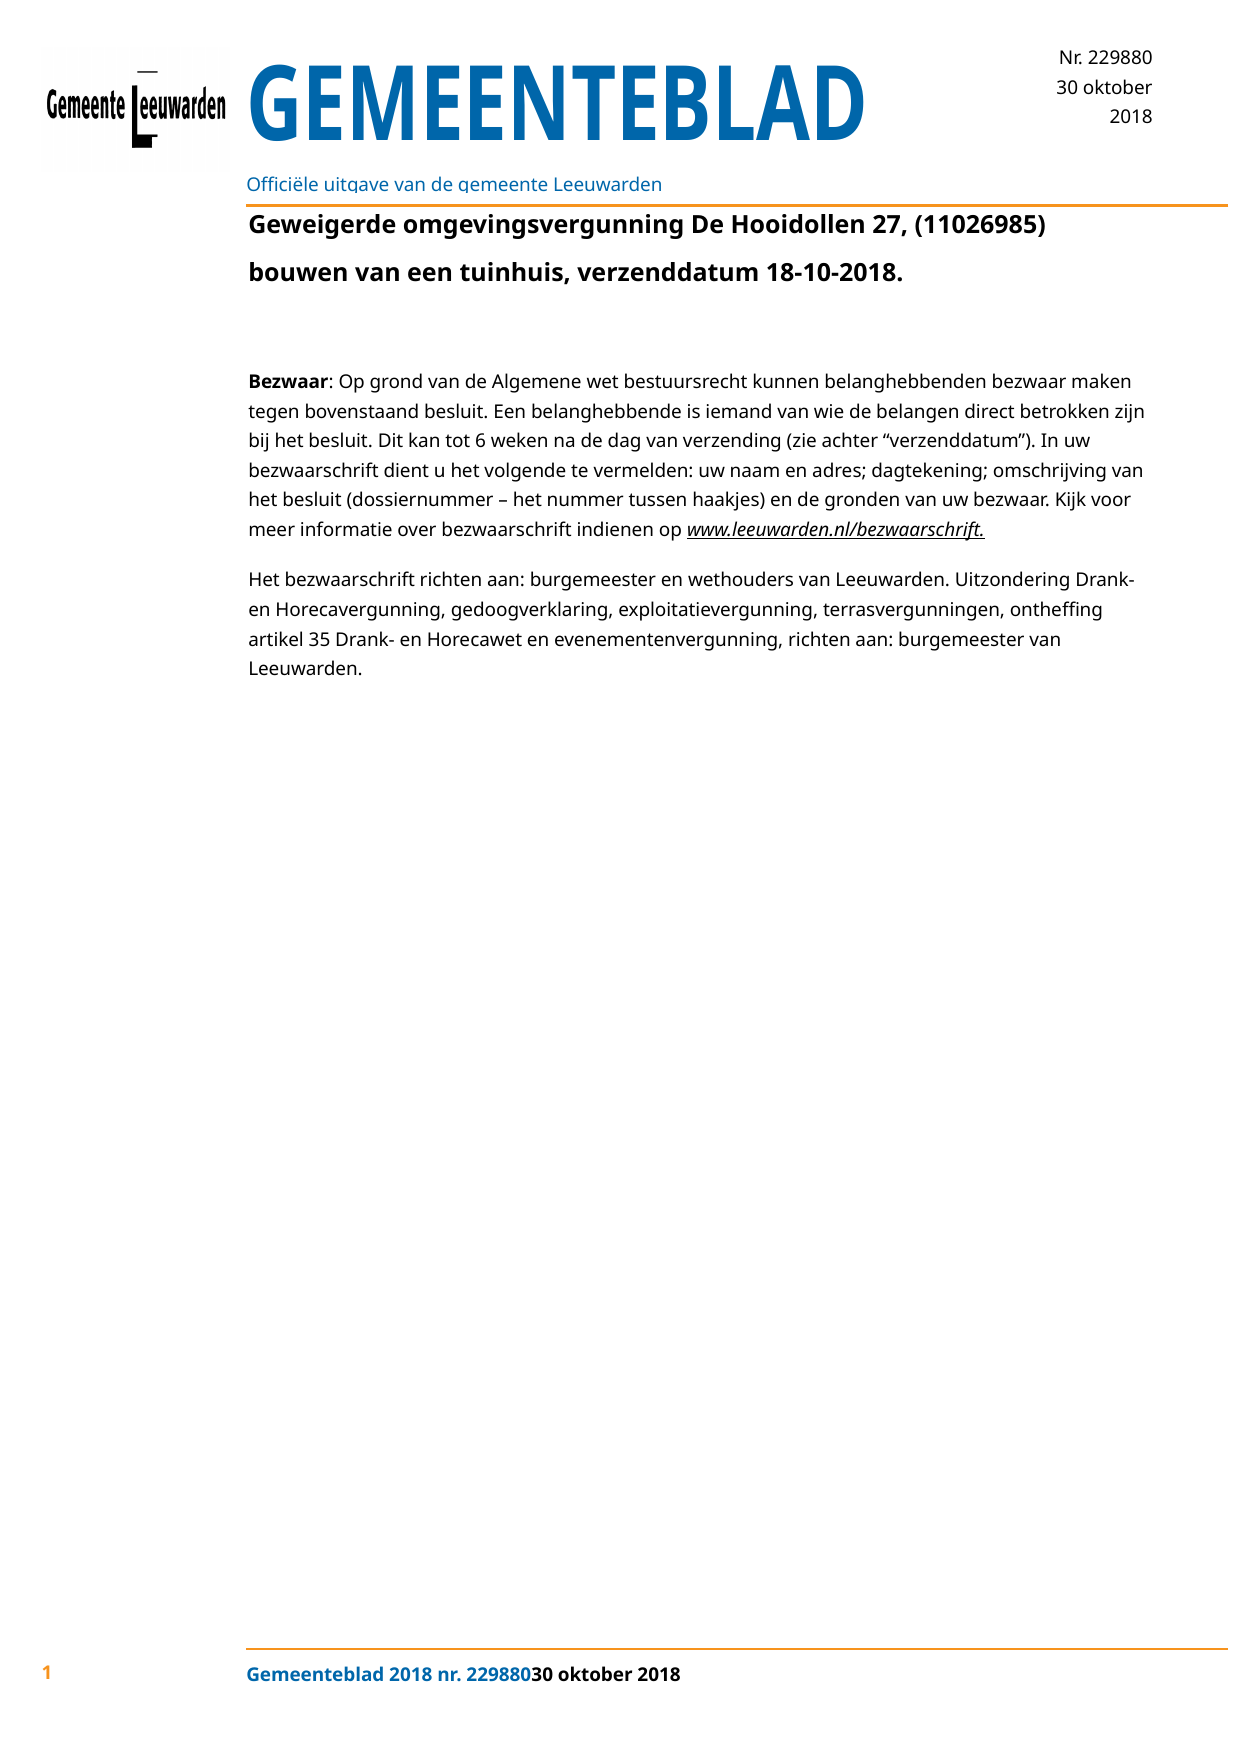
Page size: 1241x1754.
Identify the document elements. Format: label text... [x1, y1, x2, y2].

picture [41, 47, 231, 172]
text Geweigerde omgevingsvergunning De Hooidollen 27, (11026985) bouwen van een tuinhuis, verzenddatum 18-10-2018. [248, 207, 1152, 288]
text Het bezwaarschrift richten aan: burgemeester en wethouders van Leeuwarden. Uitzondering Drank- en Horecavergunning, gedoogverklaring, exploitatievergunning, terrasvergunningen, ontheffing artikel 35 Drank- en Horecawet en evenementenvergunning, richten aan: burgemeester van Leeuwarden. [248, 567, 1152, 681]
text Bezwaar: Op grond van de Algemene wet bestuursrecht kunnen belanghebbenden bezwaar maken tegen bovenstaand besluit. Een belanghebbende is iemand van wie de belangen direct betrokken zijn bij het besluit. Dit kan tot 6 weken na de dag van verzending (zie achter “verzenddatum”). In uw bezwaarschrift dient u het volgende te vermelden: uw naam en adres; dagtekening; omschrijving van het besluit (dossiernummer – het nummer tussen haakjes) en de gronden van uw bezwaar. Kijk voor meer informatie over bezwaarschrift indienen op www.leeuwarden.nl/bezwaarschrift. [248, 368, 1152, 542]
